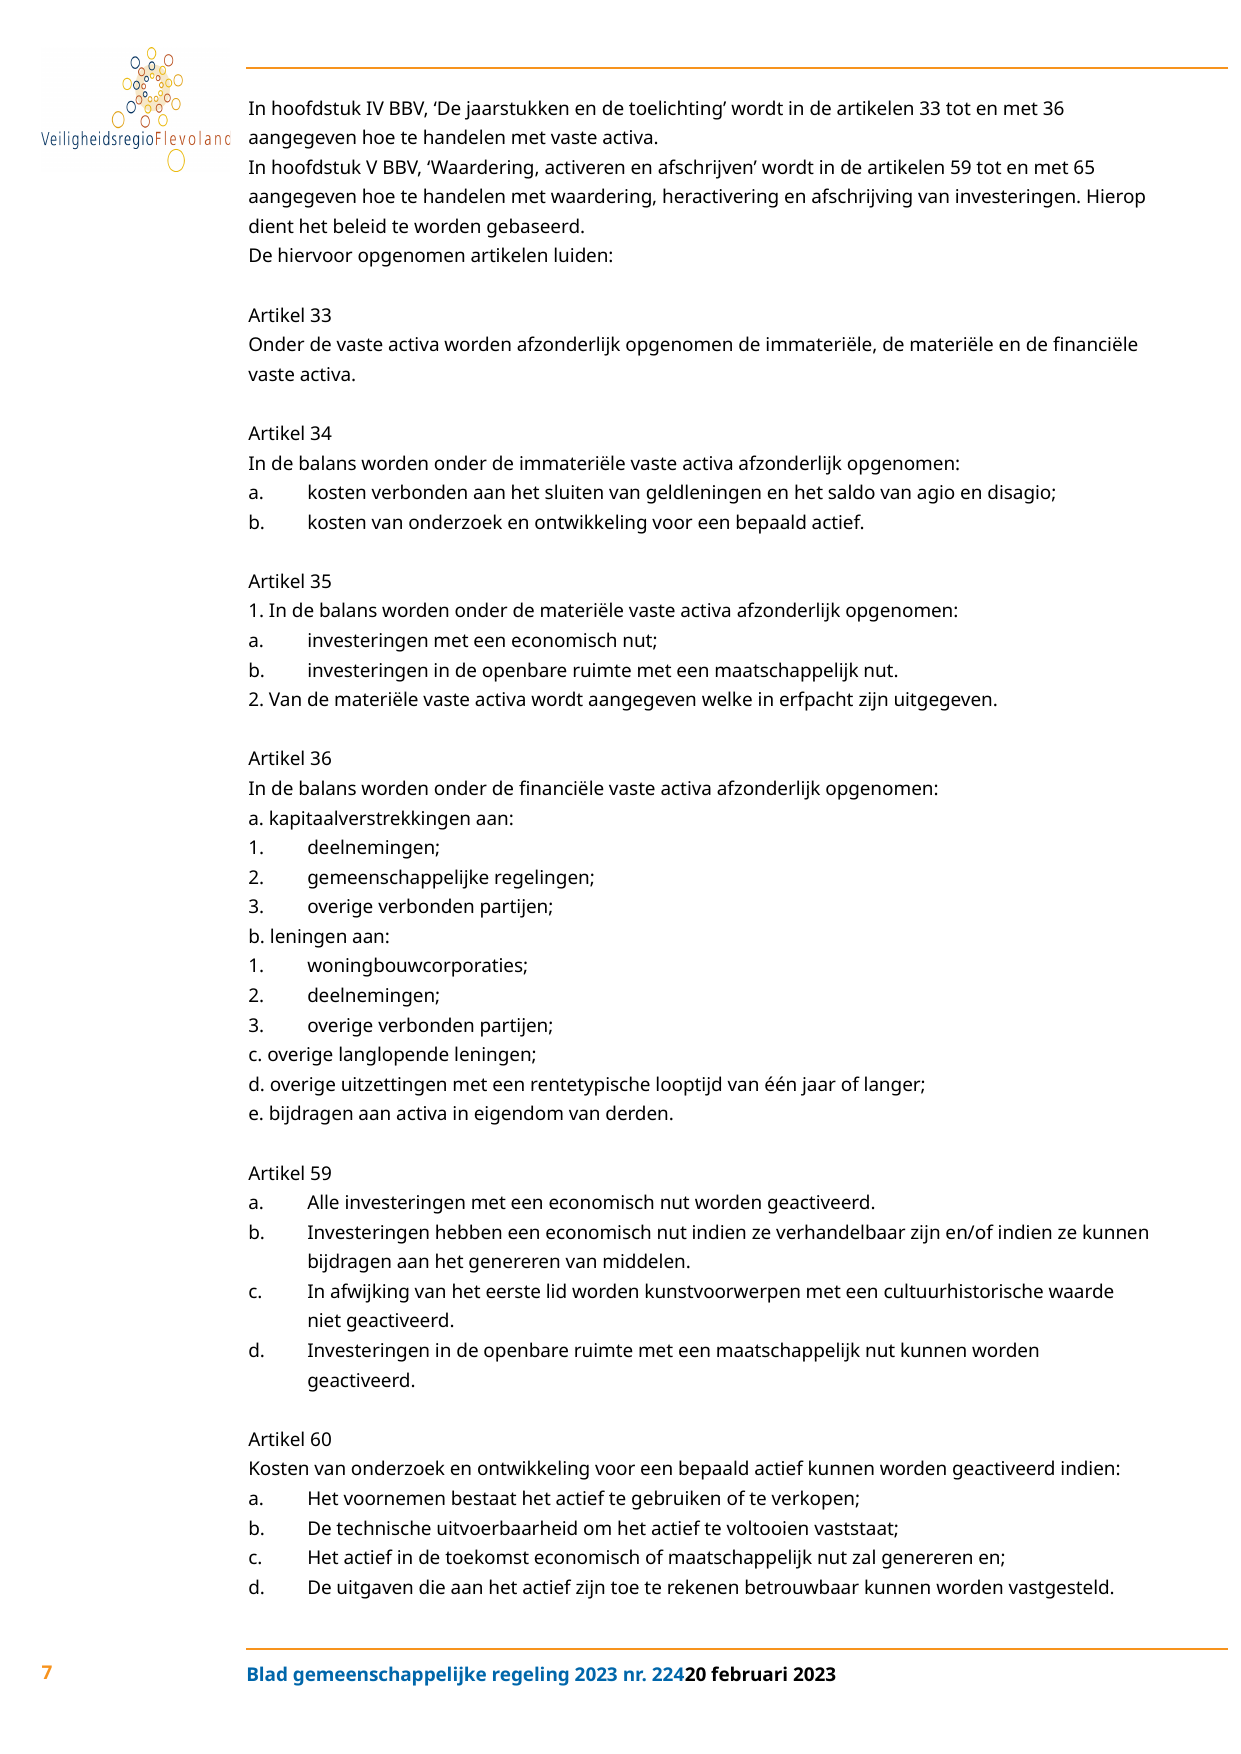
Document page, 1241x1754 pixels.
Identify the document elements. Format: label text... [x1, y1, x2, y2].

list Investeringen in de openbare ruimte met een maatschappelijk nut kunnen worden geactiveerd. [248, 1337, 1152, 1393]
text Artikel 60 [248, 1426, 1152, 1452]
text Kosten van onderzoek en ontwikkeling voor een bepaald actief kunnen worden geactiveerd indien: [248, 1456, 1152, 1481]
list overige verbonden partijen; [248, 1012, 1152, 1038]
text In de balans worden onder de immateriële vaste activa afzonderlijk opgenomen: [248, 450, 1152, 476]
text c. overige langlopende leningen; [248, 1041, 1152, 1067]
picture [41, 47, 231, 172]
list investeringen met een economisch nut; [248, 627, 1152, 653]
text Onder de vaste activa worden afzonderlijk opgenomen de immateriële, de materiële en de financiële vaste activa. [248, 331, 1152, 387]
text In hoofdstuk IV BBV, ‘De jaarstukken en de toelichting’ wordt in de artikelen 33 tot en met 36 aangegeven hoe te handelen met vaste activa. [248, 95, 1152, 150]
text Artikel 35 [248, 568, 1152, 594]
list kosten van onderzoek en ontwikkeling voor een bepaald actief. [248, 509, 1152, 535]
text In hoofdstuk V BBV, ‘Waardering, activeren en afschrijven’ wordt in de artikelen 59 tot en met 65 aangegeven hoe te handelen met waardering, heractivering en afschrijving van investeringen. Hierop dient het beleid te worden gebaseerd. [248, 154, 1152, 239]
text De hiervoor opgenomen artikelen luiden: [248, 243, 1152, 268]
text Artikel 59 [248, 1160, 1152, 1186]
text 2. Van de materiële vaste activa wordt aangegeven welke in erfpacht zijn uitgegeven. [248, 686, 1152, 712]
list woningbouwcorporaties; [248, 953, 1152, 978]
list De uitgaven die aan het actief zijn toe te rekenen betrouwbaar kunnen worden vastgesteld. [248, 1574, 1152, 1600]
text e. bijdragen aan activa in eigendom van derden. [248, 1101, 1152, 1126]
text 1. In de balans worden onder de materiële vaste activa afzonderlijk opgenomen: [248, 598, 1152, 623]
text Artikel 34 [248, 420, 1152, 446]
list overige verbonden partijen; [248, 893, 1152, 919]
list In afwijking van het eerste lid worden kunstvoorwerpen met een cultuurhistorische waarde niet geactiveerd. [248, 1278, 1152, 1333]
text b. leningen aan: [248, 923, 1152, 949]
text Artikel 33 [248, 302, 1152, 328]
list Het actief in de toekomst economisch of maatschappelijk nut zal genereren en; [248, 1544, 1152, 1570]
list deelnemingen; [248, 982, 1152, 1008]
text Artikel 36 [248, 746, 1152, 771]
text a. kapitaalverstrekkingen aan: [248, 805, 1152, 831]
list deelnemingen; [248, 834, 1152, 860]
text In de balans worden onder de financiële vaste activa afzonderlijk opgenomen: [248, 775, 1152, 801]
list gemeenschappelijke regelingen; [248, 864, 1152, 890]
list De technische uitvoerbaarheid om het actief te voltooien vaststaat; [248, 1515, 1152, 1541]
list investeringen in de openbare ruimte met een maatschappelijk nut. [248, 657, 1152, 683]
list Het voornemen bestaat het actief te gebruiken of te verkopen; [248, 1485, 1152, 1511]
list kosten verbonden aan het sluiten van geldleningen en het saldo van agio en disagio; [248, 479, 1152, 505]
text d. overige uitzettingen met een rentetypische looptijd van één jaar of langer; [248, 1071, 1152, 1097]
list Investeringen hebben een economisch nut indien ze verhandelbaar zijn en/of indien ze kunnen bijdragen aan het genereren van middelen. [248, 1219, 1152, 1274]
list Alle investeringen met een economisch nut worden geactiveerd. [248, 1189, 1152, 1215]
